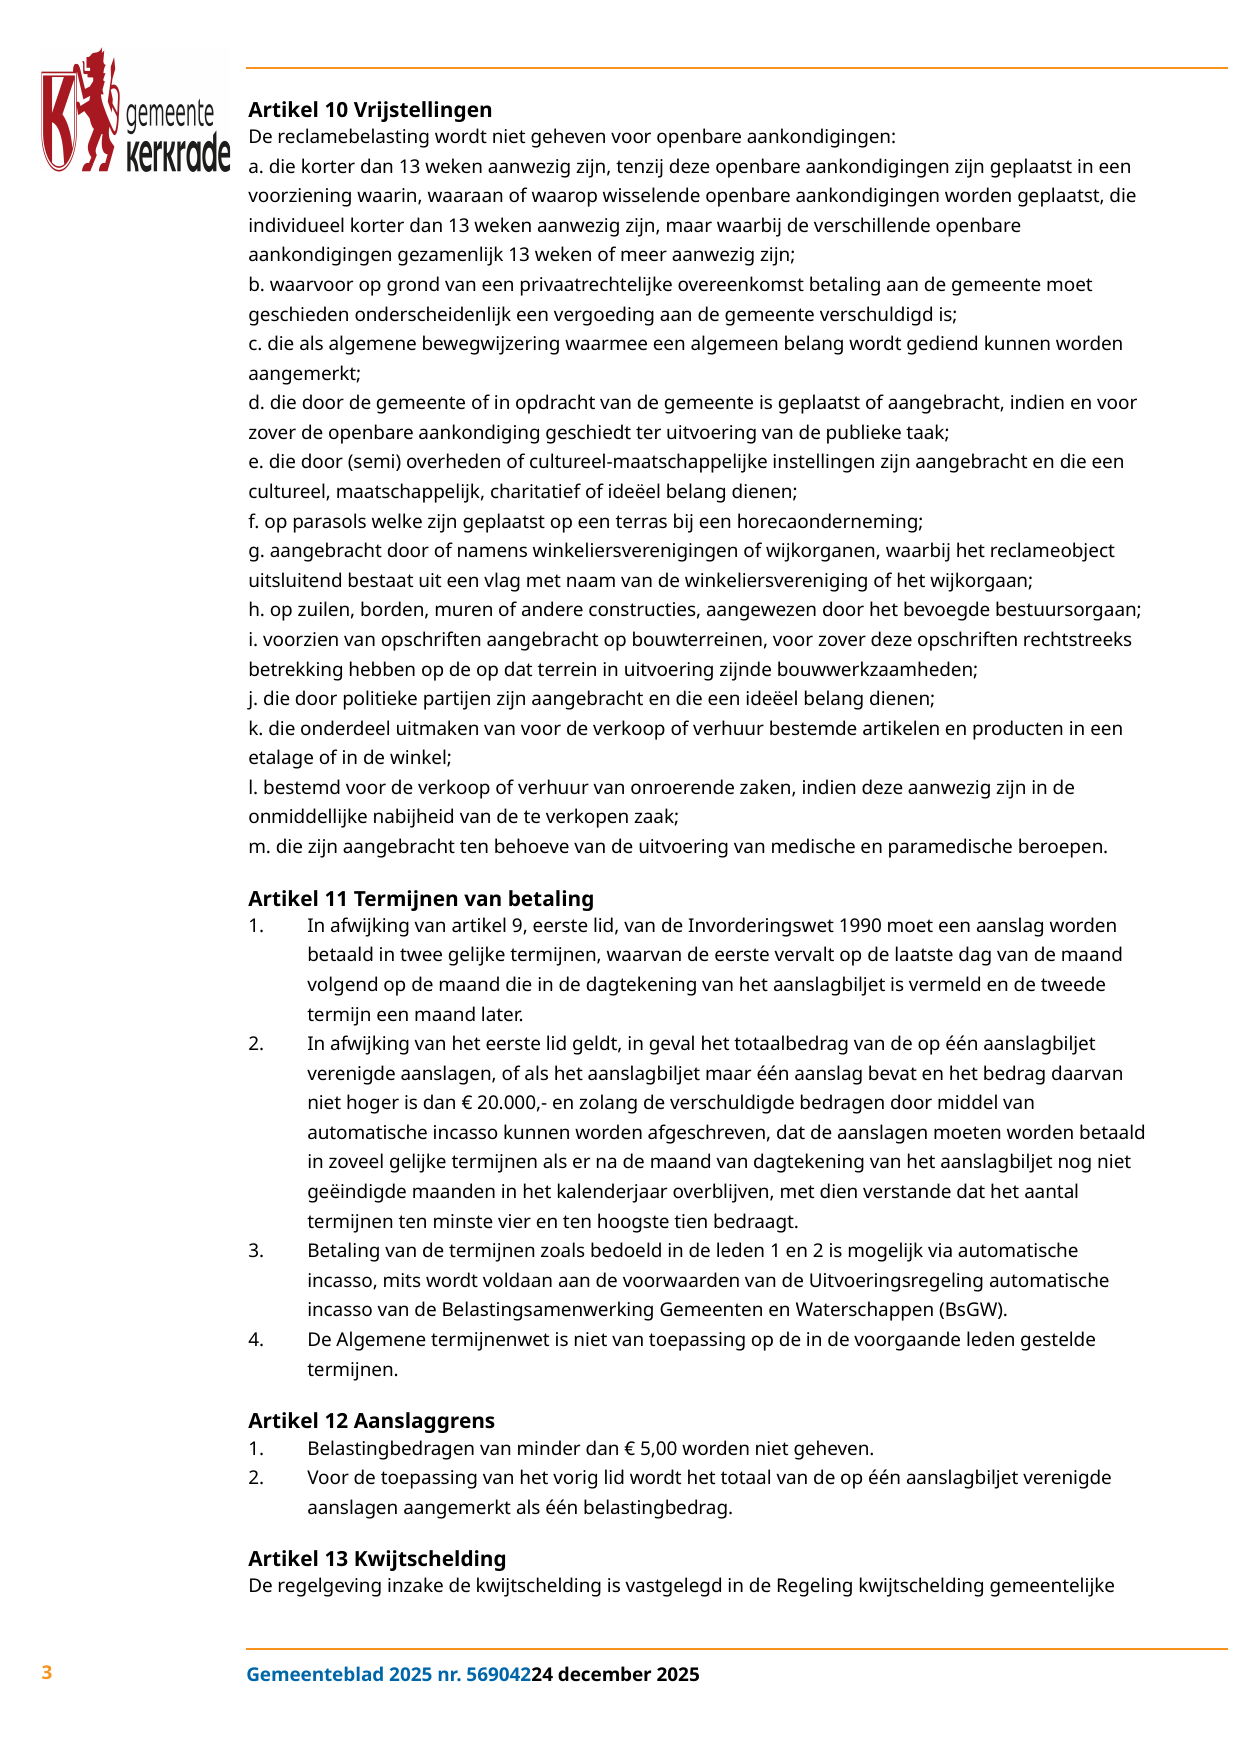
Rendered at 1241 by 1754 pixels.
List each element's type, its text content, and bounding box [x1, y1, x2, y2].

list In afwijking van het eerste lid geldt, in geval het totaalbedrag van de op één aanslagbiljet verenigde aanslagen, of als het aanslagbiljet maar één aanslag bevat en het bedrag daarvan niet hoger is dan € 20.000,- en zolang de verschuldigde bedragen door middel van automatische incasso kunnen worden afgeschreven, dat de aanslagen moeten worden betaald in zoveel gelijke termijnen als er na de maand van dagtekening van het aanslagbiljet nog niet geëindigde maanden in het kalenderjaar overblijven, met dien verstande dat het aantal termijnen ten minste vier en ten hoogste tien bedraagt. [248, 1030, 1152, 1234]
text a. die korter dan 13 weken aanwezig zijn, tenzij deze openbare aankondigingen zijn geplaatst in een voorziening waarin, waaraan of waarop wisselende openbare aankondigingen worden geplaatst, die individueel korter dan 13 weken aanwezig zijn, maar waarbij de verschillende openbare aankondigingen gezamenlijk 13 weken of meer aanwezig zijn; [248, 153, 1152, 267]
list Betaling van de termijnen zoals bedoeld in de leden 1 en 2 is mogelijk via automatische incasso, mits wordt voldaan aan de voorwaarden van de Uitvoeringsregeling automatische incasso van de Belastingsamenwerking Gemeenten en Waterschappen (BsGW). [248, 1237, 1152, 1322]
text Artikel 12 Aanslaggrens [248, 1406, 1152, 1435]
text c. die als algemene bewegwijzering waarmee een algemeen belang wordt gediend kunnen worden aangemerkt; [248, 330, 1152, 386]
text i. voorzien van opschriften aangebracht op bouwterreinen, voor zover deze opschriften rechtstreeks betrekking hebben op de op dat terrein in uitvoering zijnde bouwwerkzaamheden; [248, 626, 1152, 681]
text l. bestemd voor de verkoop of verhuur van onroerende zaken, indien deze aanwezig zijn in de onmiddellijke nabijheid van de te verkopen zaak; [248, 774, 1152, 829]
text m. die zijn aangebracht ten behoeve van de uitvoering van medische en paramedische beroepen. [248, 833, 1152, 859]
text Artikel 13 Kwijtschelding [248, 1544, 1152, 1573]
text k. die onderdeel uitmaken van voor de verkoop of verhuur bestemde artikelen en producten in een etalage of in de winkel; [248, 715, 1152, 770]
picture [41, 47, 231, 172]
text e. die door (semi) overheden of cultureel-maatschappelijke instellingen zijn aangebracht en die een cultureel, maatschappelijk, charitatief of ideëel belang dienen; [248, 449, 1152, 504]
text h. op zuilen, borden, muren of andere constructies, aangewezen door het bevoegde bestuursorgaan; [248, 597, 1152, 622]
list Belastingbedragen van minder dan € 5,00 worden niet geheven. [248, 1435, 1152, 1460]
text Artikel 10 Vrijstellingen [248, 95, 1152, 123]
text De regelgeving inzake de kwijtschelding is vastgelegd in de Regeling kwijtschelding gemeentelijke [248, 1573, 1152, 1598]
list In afwijking van artikel 9, eerste lid, van de Invorderingswet 1990 moet een aanslag worden betaald in twee gelijke termijnen, waarvan de eerste vervalt op de laatste dag van de maand volgend op de maand die in de dagtekening van het aanslagbiljet is vermeld en de tweede termijn een maand later. [248, 912, 1152, 1027]
list Voor de toepassing van het vorig lid wordt het totaal van de op één aanslagbiljet verenigde aanslagen aangemerkt als één belastingbedrag. [248, 1464, 1152, 1519]
text f. op parasols welke zijn geplaatst op een terras bij een horecaonderneming; [248, 508, 1152, 533]
list De Algemene termijnenwet is niet van toepassing op de in de voorgaande leden gestelde termijnen. [248, 1326, 1152, 1382]
text g. aangebracht door of namens winkeliersverenigingen of wijkorganen, waarbij het reclameobject uitsluitend bestaat uit een vlag met naam van de winkeliersvereniging of het wijkorgaan; [248, 537, 1152, 593]
text j. die door politieke partijen zijn aangebracht en die een ideëel belang dienen; [248, 685, 1152, 711]
text b. waarvoor op grond van een privaatrechtelijke overeenkomst betaling aan de gemeente moet geschieden onderscheidenlijk een vergoeding aan de gemeente verschuldigd is; [248, 271, 1152, 326]
text De reclamebelasting wordt niet geheven voor openbare aankondigingen: [248, 123, 1152, 149]
text d. die door de gemeente of in opdracht van de gemeente is geplaatst of aangebracht, indien en voor zover de openbare aankondiging geschiedt ter uitvoering van de publieke taak; [248, 389, 1152, 445]
text Artikel 11 Termijnen van betaling [248, 884, 1152, 912]
